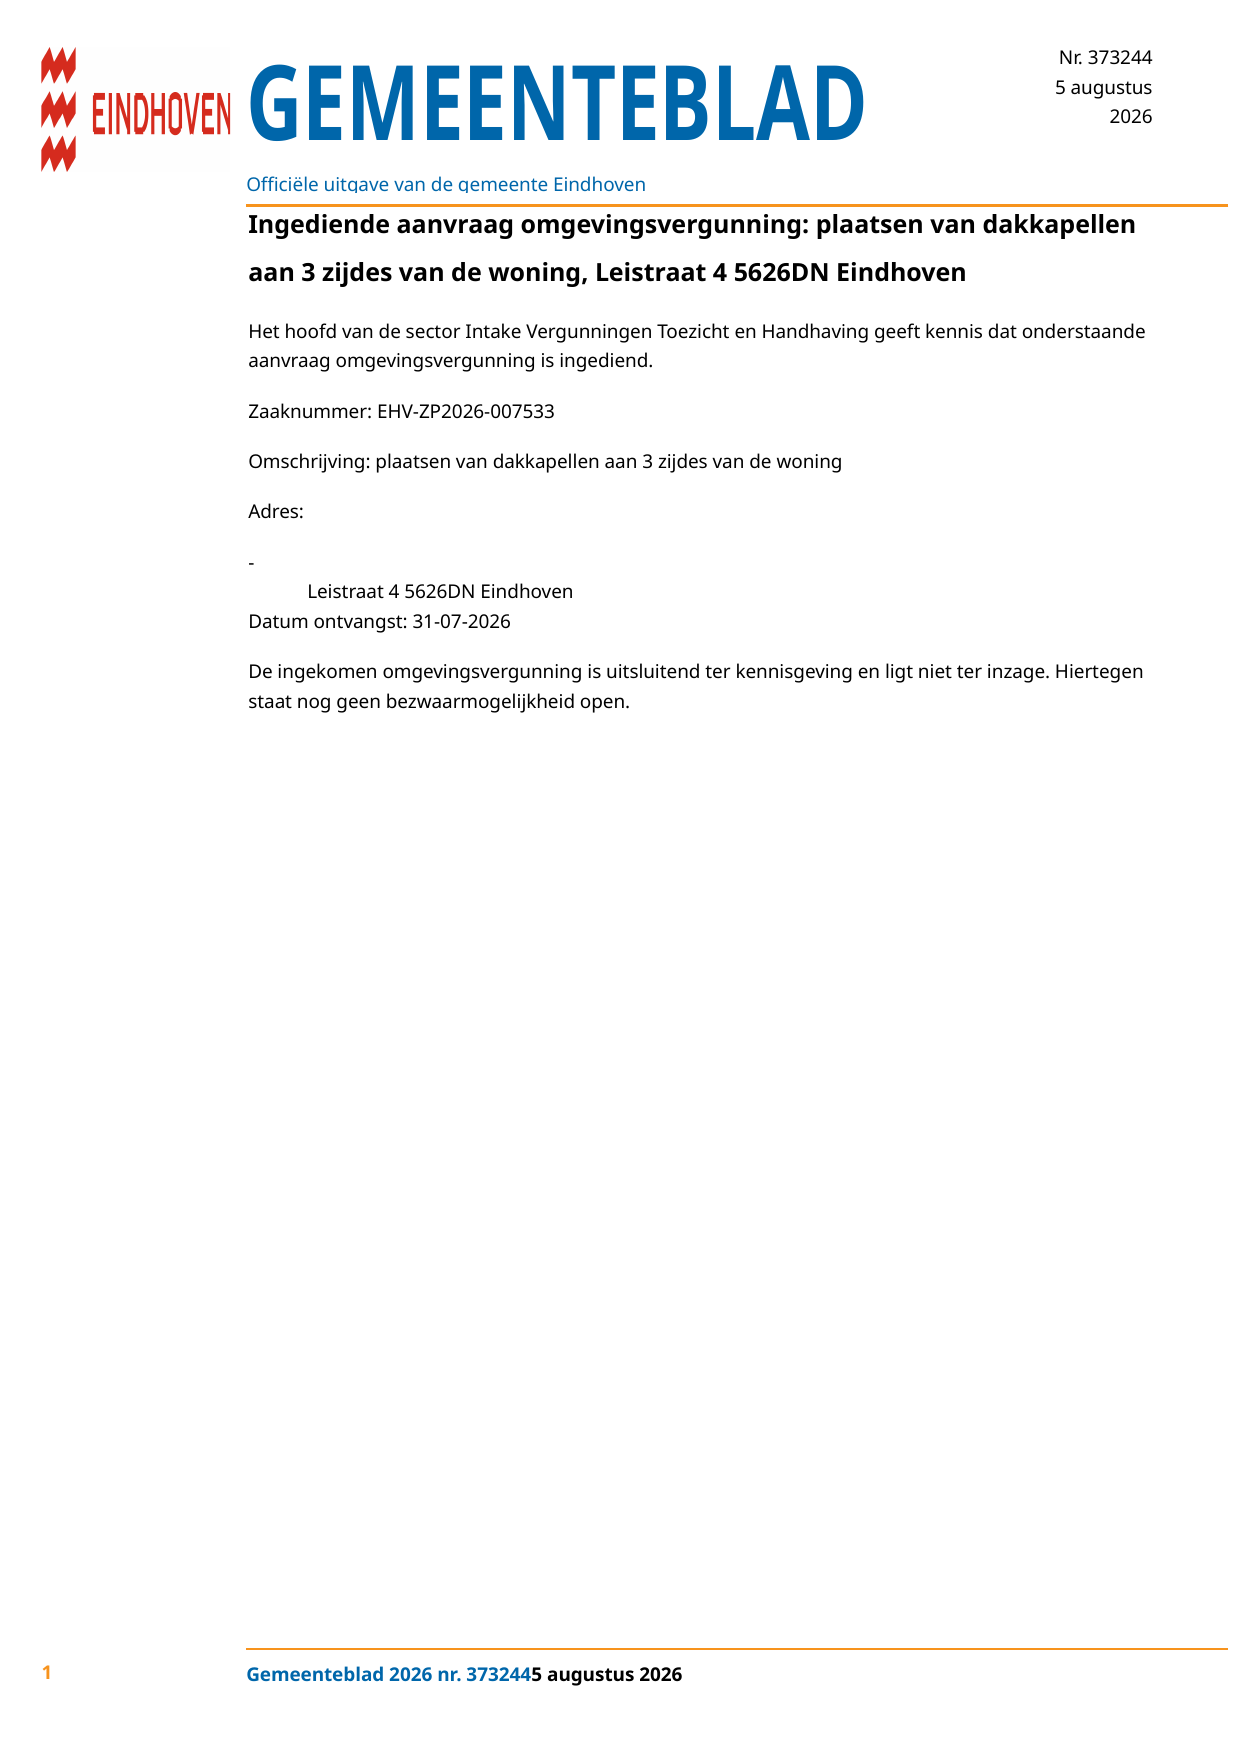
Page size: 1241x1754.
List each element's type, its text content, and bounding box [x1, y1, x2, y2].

text Zaaknummer: EHV-ZP2026-007533 [248, 398, 1152, 424]
text Omschrijving: plaatsen van dakkapellen aan 3 zijdes van de woning [248, 448, 1152, 474]
text Ingediende aanvraag omgevingsvergunning: plaatsen van dakkapellen aan 3 zijdes van de woning, Leistraat 4 5626DN Eindhoven [248, 207, 1152, 288]
text Datum ontvangst: 31-07-2026 [248, 608, 1152, 634]
text Het hoofd van de sector Intake Vergunningen Toezicht en Handhaving geeft kennis dat onderstaande aanvraag omgevingsvergunning is ingediend. [248, 318, 1152, 373]
text Adres: [248, 499, 1152, 524]
text De ingekomen omgevingsvergunning is uitsluitend ter kennisgeving en ligt niet ter inzage. Hiertegen staat nog geen bezwaarmogelijkheid open. [248, 659, 1152, 714]
list Leistraat 4 5626DN Eindhoven [248, 579, 1152, 604]
picture [41, 47, 231, 172]
